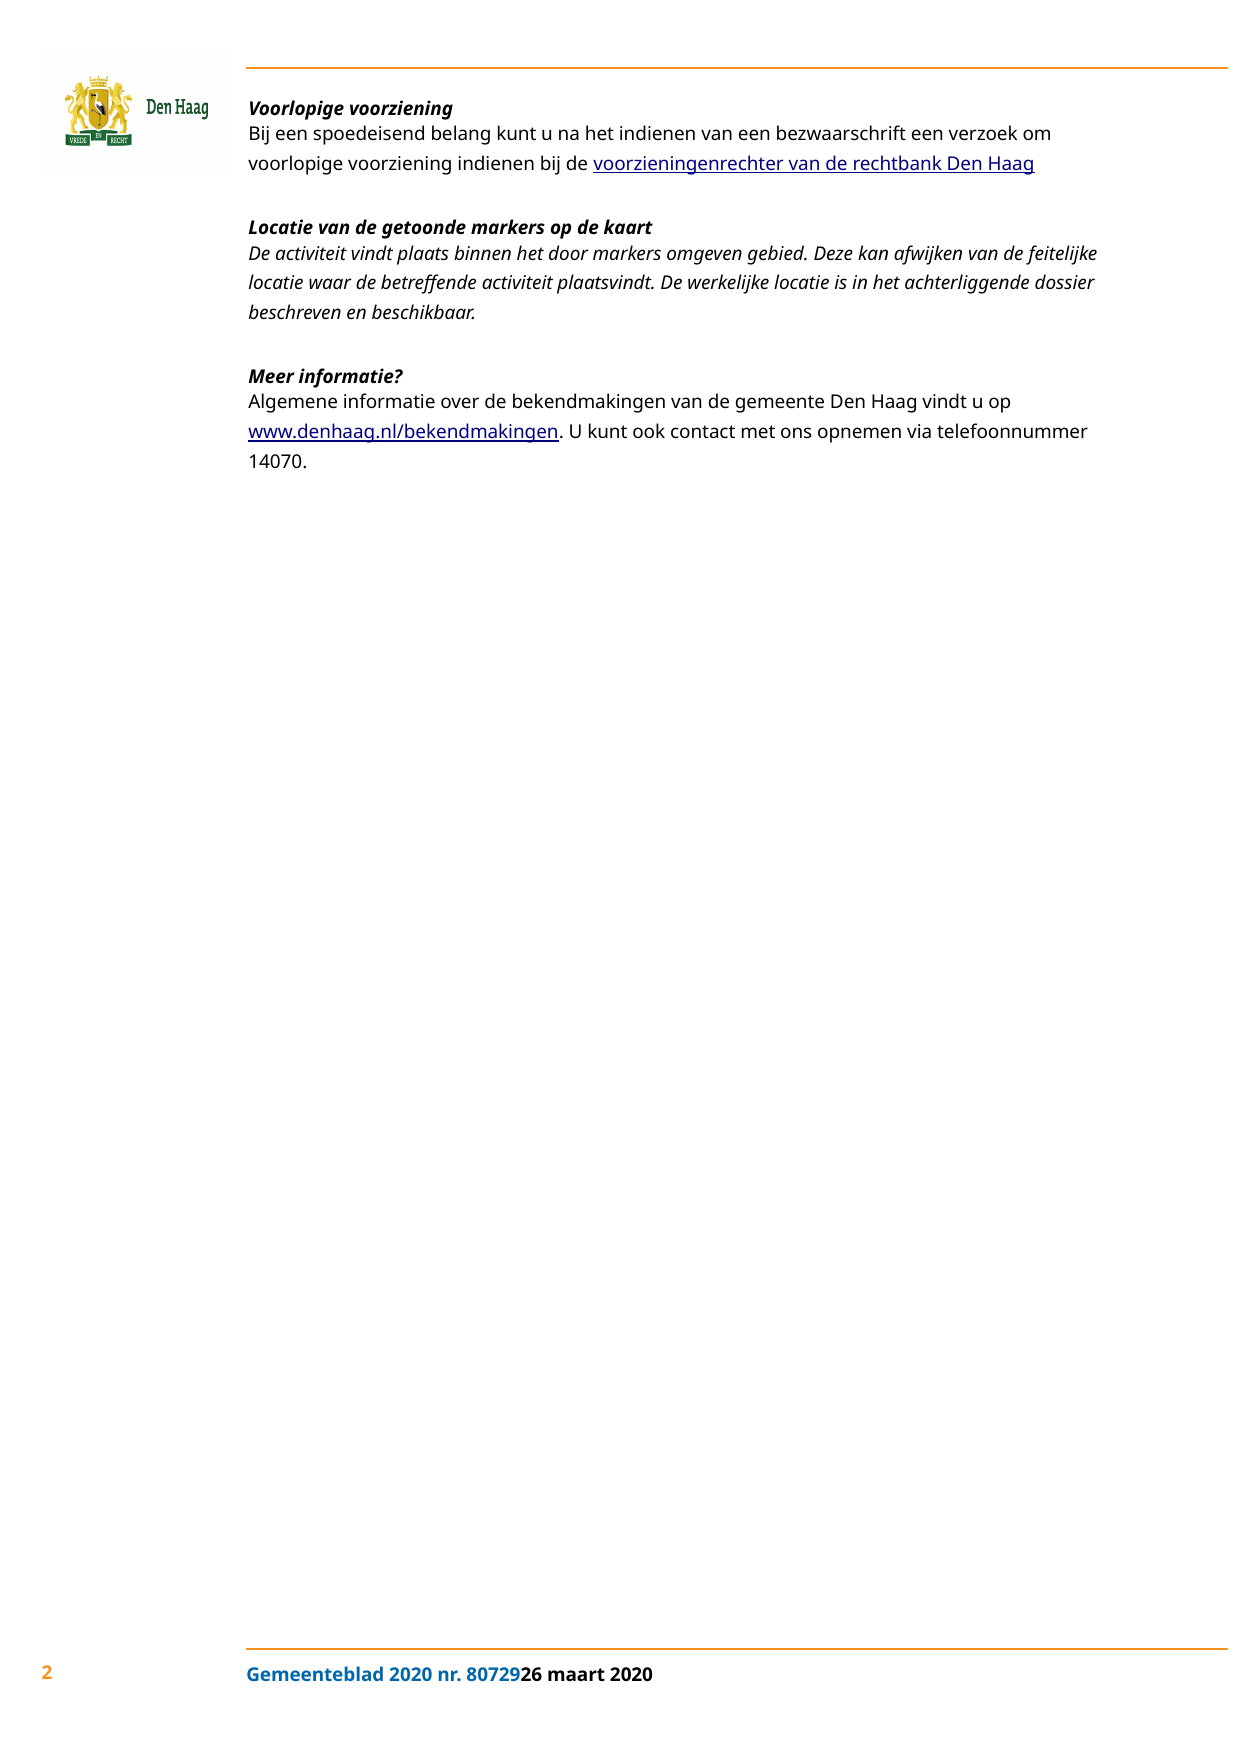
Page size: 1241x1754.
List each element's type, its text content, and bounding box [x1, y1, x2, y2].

text De activiteit vindt plaats binnen het door markers omgeven gebied. Deze kan afwijken van de feitelijke locatie waar de betreffende activiteit plaatsvindt. De werkelijke locatie is in het achterliggende dossier beschreven en beschikbaar. [248, 240, 1152, 325]
text Voorlopige voorziening [248, 95, 1152, 121]
text Algemene informatie over de bekendmakingen van de gemeente Den Haag vindt u op www.denhaag.nl/bekendmakingen. U kunt ook contact met ons opnemen via telefoonnummer 14070. [248, 389, 1152, 473]
text Locatie van de getoonde markers op de kaart [248, 214, 1152, 240]
text Meer informatie? [248, 363, 1152, 389]
picture [41, 47, 231, 172]
text Bij een spoedeisend belang kunt u na het indienen van een bezwaarschrift een verzoek om voorlopige voorziening indienen bij de voorzieningenrechter van de rechtbank Den Haag [248, 121, 1152, 176]
